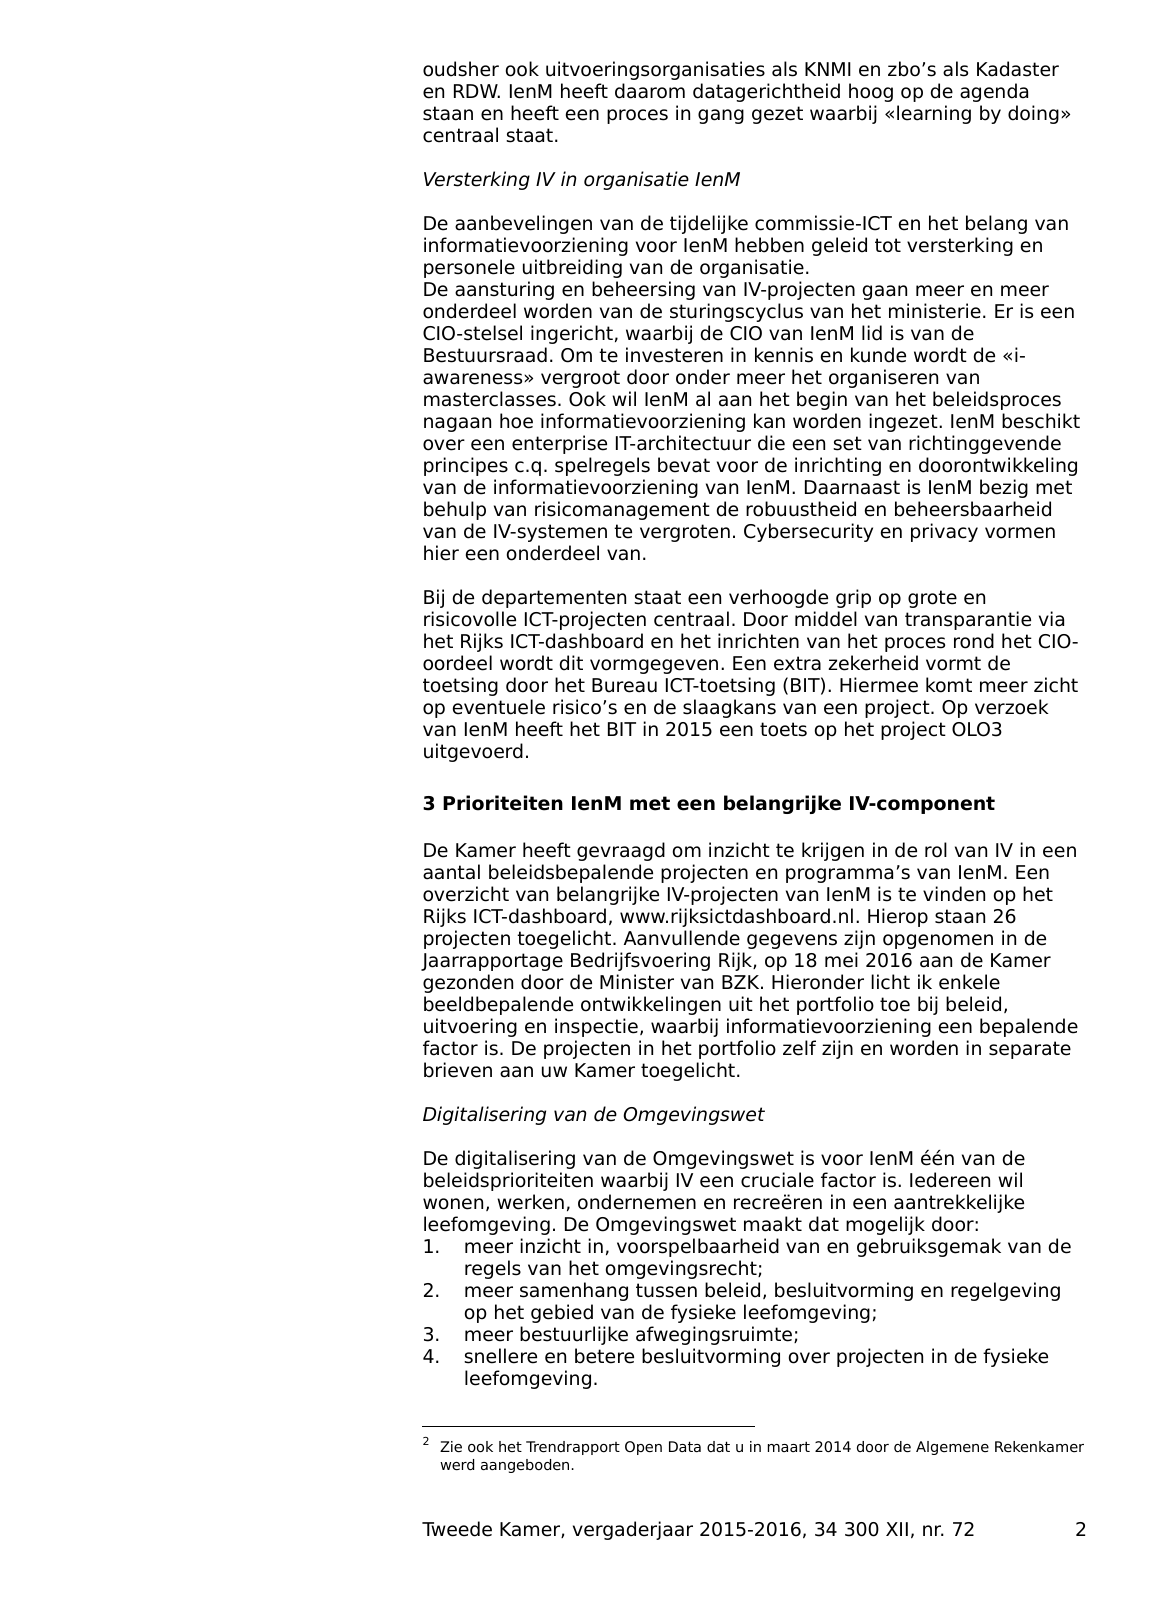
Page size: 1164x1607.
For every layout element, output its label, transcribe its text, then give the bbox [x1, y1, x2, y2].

text De digitalisering van de Omgevingswet is voor IenM één van de beleidsprioriteiten waarbij IV een cruciale factor is. Iedereen wil wonen, werken, ondernemen en recreëren in een aantrekkelijke leefomgeving. De Omgevingswet maakt dat mogelijk door: [422, 1148, 1087, 1236]
subtitle 3 Prioriteiten IenM met een belangrijke IV-component [422, 793, 1087, 815]
text Zie ook het Trendrapport Open Data dat u in maart 2014 door de Algemene Rekenkamer werd aangeboden. [422, 1435, 1087, 1474]
text oudsher ook uitvoeringsorganisaties als KNMI en zbo’s als Kadaster en RDW. IenM heeft daarom datagerichtheid hoog op de agenda staan en heeft een proces in gang gezet waarbij «learning by doing» centraal staat. [422, 59, 1087, 147]
text De aansturing en beheersing van IV-projecten gaan meer en meer onderdeel worden van de sturingscyclus van het ministerie. Er is een CIO-stelsel ingericht, waarbij de CIO van IenM lid is van de Bestuursraad. Om te investeren in kennis en kunde wordt de «i-awareness» vergroot door onder meer het organiseren van masterclasses. Ook wil IenM al aan het begin van het beleidsproces nagaan hoe informatievoorziening kan worden ingezet. IenM beschikt over een enterprise IT-architectuur die een set van richtinggevende principes c.q. spelregels bevat voor de inrichting en doorontwikkeling van de informatievoorziening van IenM. Daarnaast is IenM bezig met behulp van risicomanagement de robuustheid en beheersbaarheid van de IV-systemen te vergroten. Cybersecurity en privacy vormen hier een onderdeel van. [422, 279, 1087, 565]
text 2. meer samenhang tussen beleid, besluitvorming en regelgeving op het gebied van de fysieke leefomgeving; [422, 1280, 1087, 1324]
text 4. snellere en betere besluitvorming over projecten in de fysieke leefomgeving. [422, 1346, 1087, 1390]
text De Kamer heeft gevraagd om inzicht te krijgen in de rol van IV in een aantal beleidsbepalende projecten en programma’s van IenM. Een overzicht van belangrijke IV-projecten van IenM is te vinden op het Rijks ICT-dashboard, www.rijksictdashboard.nl. Hierop staan 26 projecten toegelicht. Aanvullende gegevens zijn opgenomen in de Jaarrapportage Bedrijfsvoering Rijk, op 18 mei 2016 aan de Kamer gezonden door de Minister van BZK. Hieronder licht ik enkele beeldbepalende ontwikkelingen uit het portfolio toe bij beleid, uitvoering en inspectie, waarbij informatievoorziening een bepalende factor is. De projecten in het portfolio zelf zijn en worden in separate brieven aan uw Kamer toegelicht. [422, 840, 1087, 1082]
text Bij de departementen staat een verhoogde grip op grote en risicovolle ICT-projecten centraal. Door middel van transparantie via het Rijks ICT-dashboard en het inrichten van het proces rond het CIO-oordeel wordt dit vormgegeven. Een extra zekerheid vormt de toetsing door het Bureau ICT-toetsing (BIT). Hiermee komt meer zicht op eventuele risico’s en de slaagkans van een project. Op verzoek van IenM heeft het BIT in 2015 een toets op het project OLO3 uitgevoerd. [422, 587, 1087, 763]
subtitle Digitalisering van de Omgevingswet [422, 1104, 1087, 1126]
text De aanbevelingen van de tijdelijke commissie-ICT en het belang van informatievoorziening voor IenM hebben geleid tot versterking en personele uitbreiding van de organisatie. [422, 213, 1087, 279]
text 1. meer inzicht in, voorspelbaarheid van en gebruiksgemak van de regels van het omgevingsrecht; [422, 1236, 1087, 1280]
subtitle Versterking IV in organisatie IenM [422, 169, 1087, 191]
text 3. meer bestuurlijke afwegingsruimte; [422, 1324, 1087, 1346]
